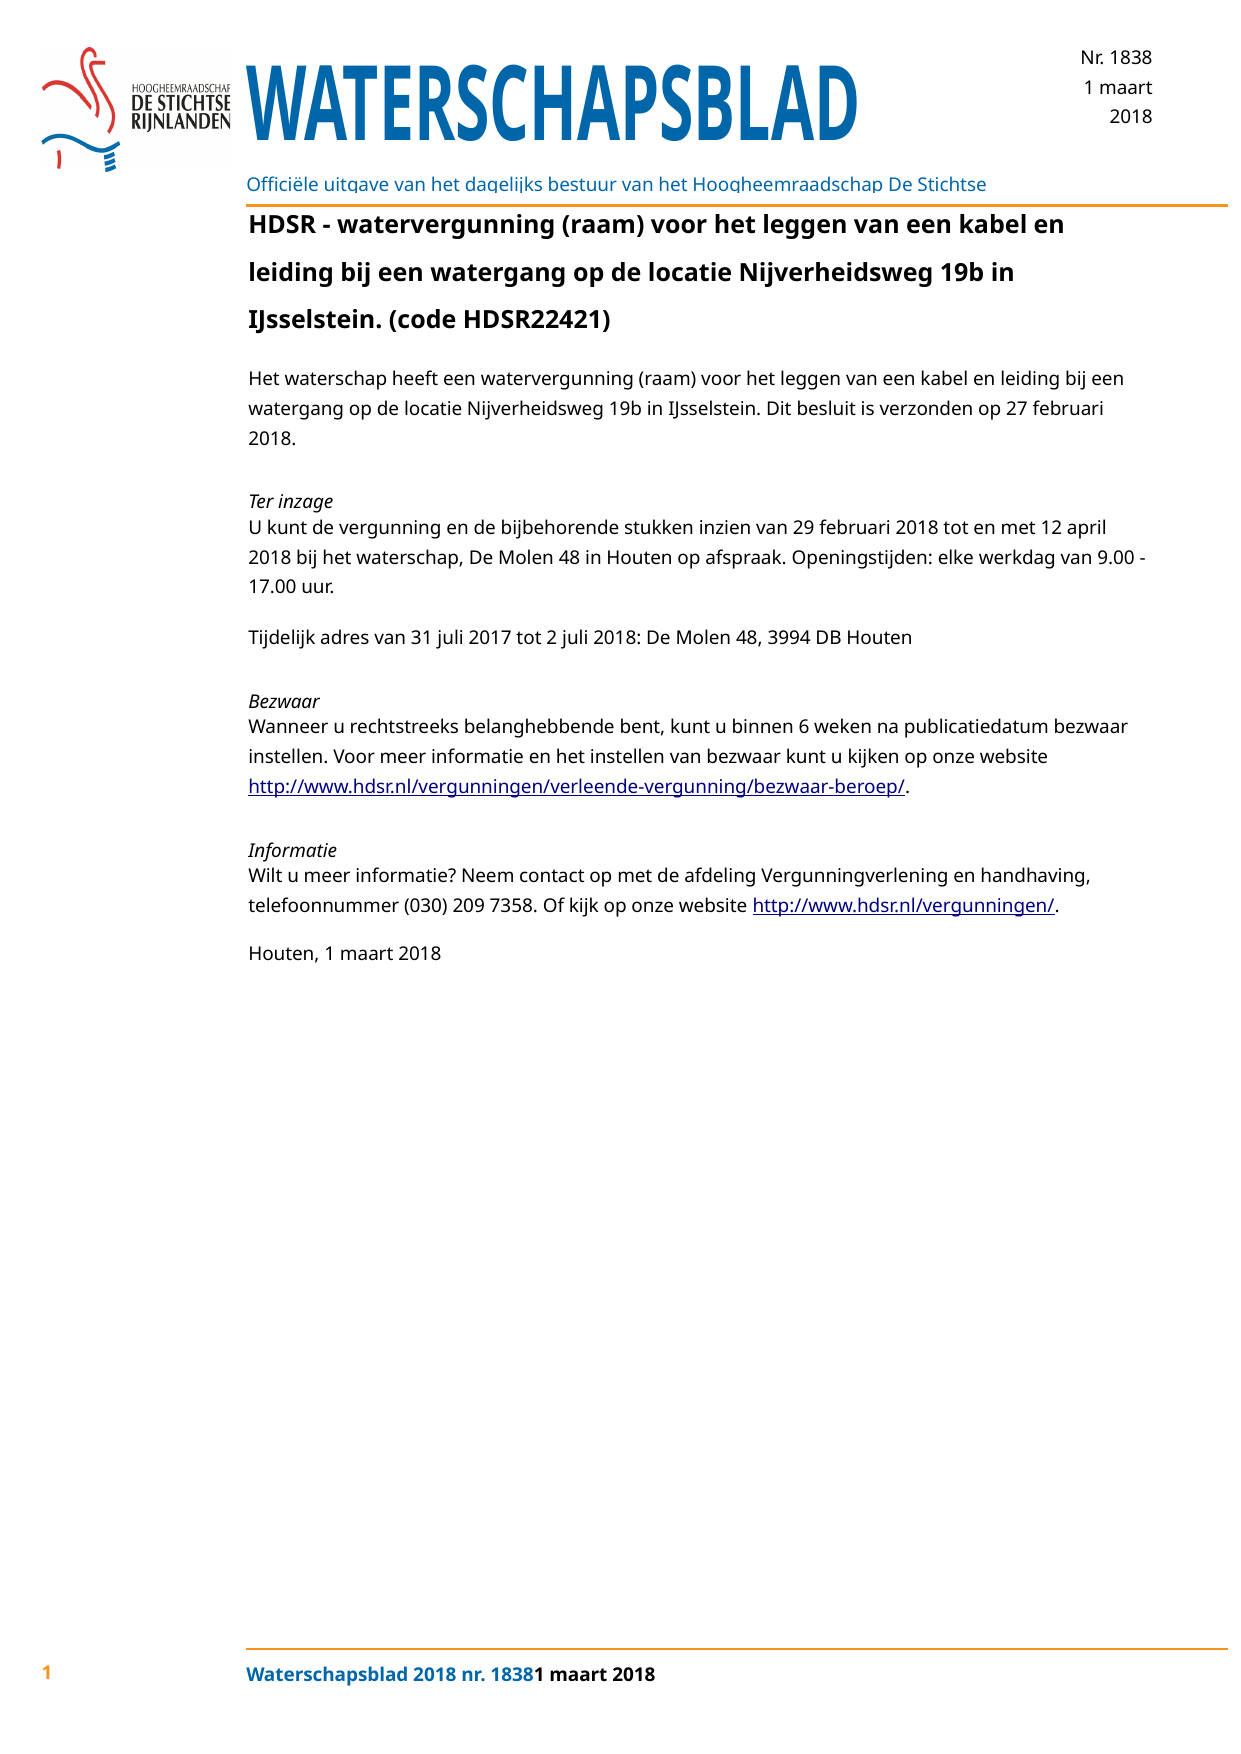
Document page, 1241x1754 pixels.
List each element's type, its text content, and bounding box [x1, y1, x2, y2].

text Wilt u meer informatie? Neem contact op met de afdeling Vergunningverlening en handhaving, telefoonnummer (030) 209 7358. Of kijk op onze website http://www.hdsr.nl/vergunningen/. [248, 862, 1152, 918]
text Wanneer u rechtstreeks belanghebbende bent, kunt u binnen 6 weken na publicatiedatum bezwaar instellen. Voor meer informatie en het instellen van bezwaar kunt u kijken op onze website http://www.hdsr.nl/vergunningen/verleende-vergunning/bezwaar-beroep/. [248, 714, 1152, 798]
text Informatie [248, 837, 1152, 862]
text Bezwaar [248, 688, 1152, 714]
text Houten, 1 maart 2018 [248, 940, 1152, 966]
text Tijdelijk adres van 31 juli 2017 tot 2 juli 2018: De Molen 48, 3994 DB Houten [248, 624, 1152, 650]
text Het waterschap heeft een watervergunning (raam) voor het leggen van een kabel en leiding bij een watergang op de locatie Nijverheidsweg 19b in IJsselstein. Dit besluit is verzonden op 27 februari 2018. [248, 366, 1152, 450]
text HDSR - watervergunning (raam) voor het leggen van een kabel en leiding bij een watergang op de locatie Nijverheidsweg 19b in IJsselstein. (code HDSR22421) [248, 207, 1152, 336]
text Ter inzage [248, 489, 1152, 514]
text U kunt de vergunning en de bijbehorende stukken inzien van 29 februari 2018 tot en met 12 april 2018 bij het waterschap, De Molen 48 in Houten op afspraak. Openingstijden: elke werkdag van 9.00 - 17.00 uur. [248, 514, 1152, 599]
picture [41, 47, 231, 172]
